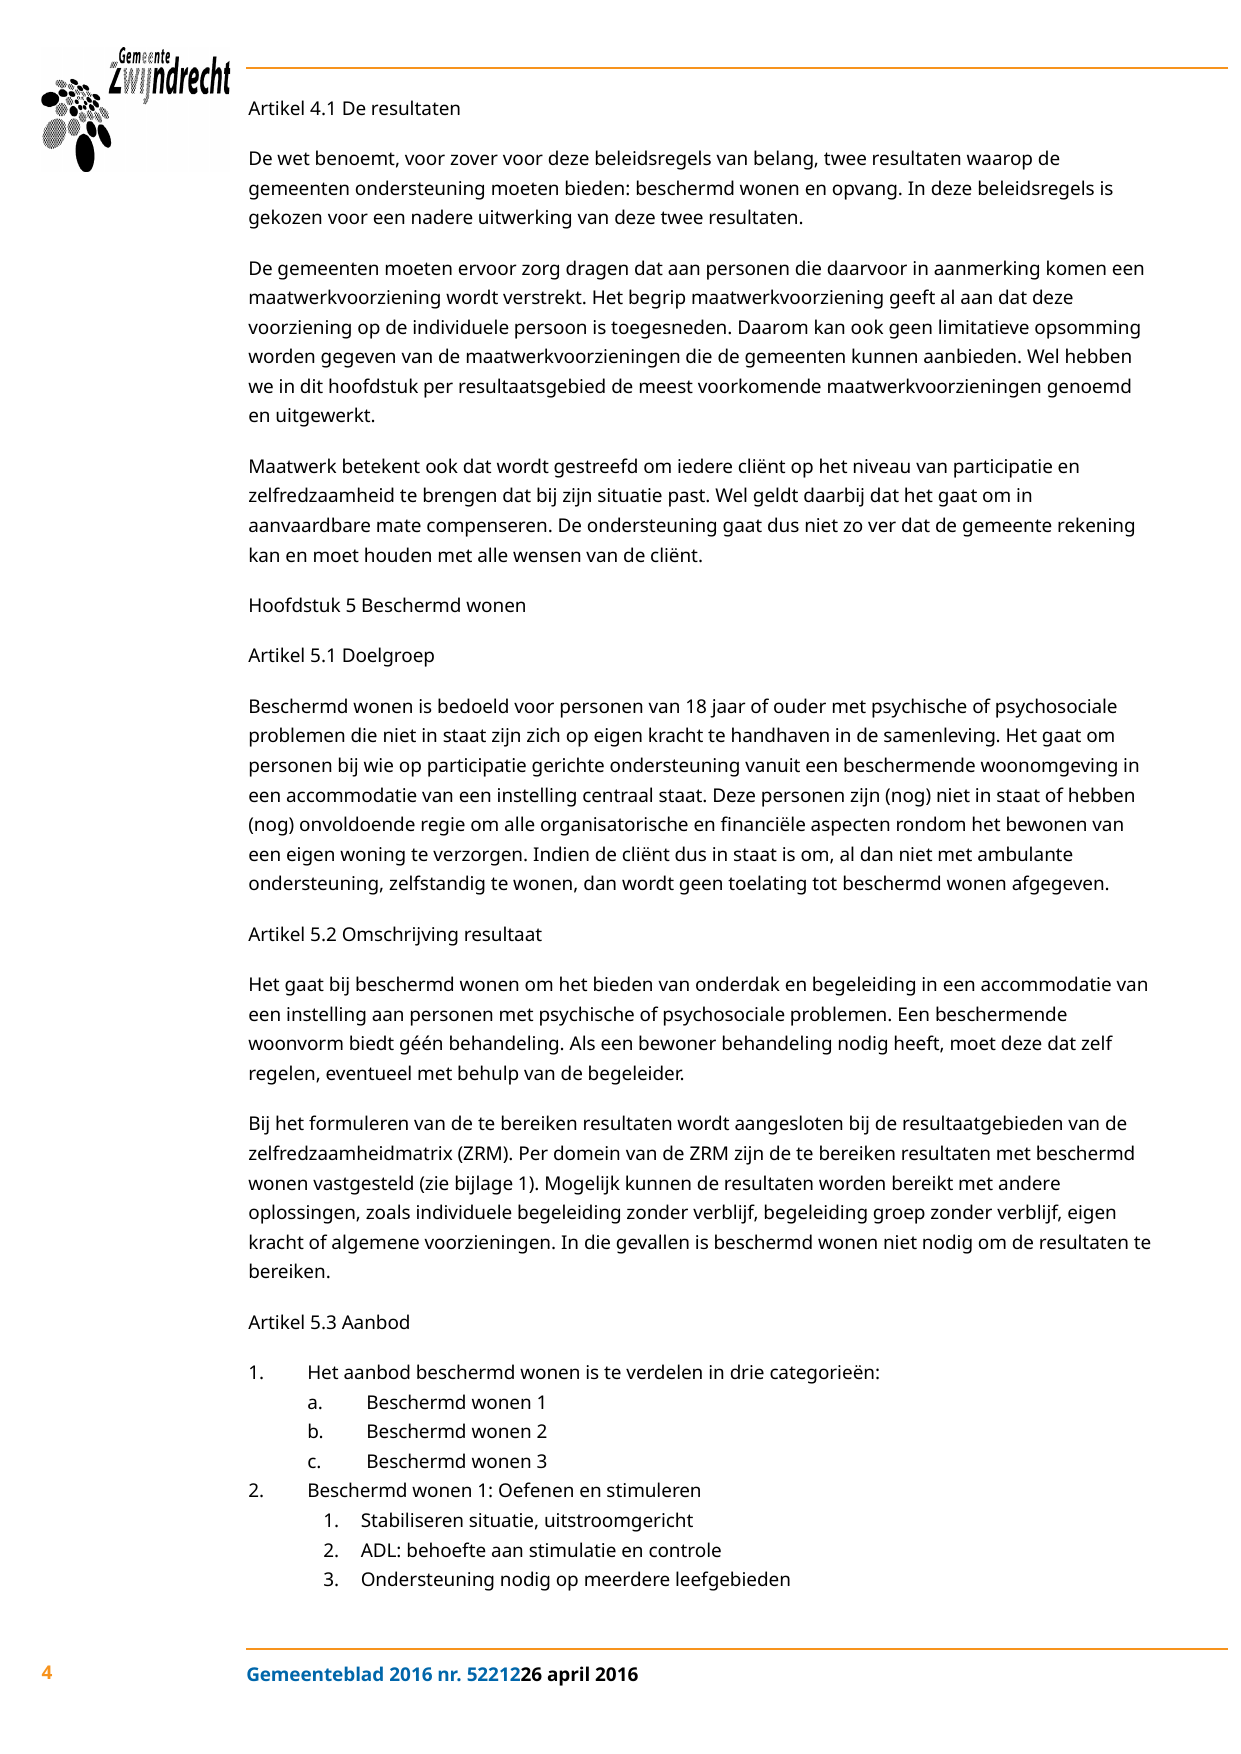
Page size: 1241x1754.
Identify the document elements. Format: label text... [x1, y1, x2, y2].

text Artikel 4.1 De resultaten [248, 95, 1152, 121]
text Bij het formuleren van de te bereiken resultaten wordt aangesloten bij de resultaatgebieden van de zelfredzaamheidmatrix (ZRM). Per domein van de ZRM zijn de te bereiken resultaten met beschermd wonen vastgesteld (zie bijlage 1). Mogelijk kunnen de resultaten worden bereikt met andere oplossingen, zoals individuele begeleiding zonder verblijf, begeleiding groep zonder verblijf, eigen kracht of algemene voorzieningen. In die gevallen is beschermd wonen niet nodig om de resultaten te bereiken. [248, 1111, 1152, 1284]
list Beschermd wonen 1 [307, 1389, 1152, 1415]
text De gemeenten moeten ervoor zorg dragen dat aan personen die daarvoor in aanmerking komen een maatwerkvoorziening wordt verstrekt. Het begrip maatwerkvoorziening geeft al aan dat deze voorziening op de individuele persoon is toegesneden. Daarom kan ook geen limitatieve opsomming worden gegeven van de maatwerkvoorzieningen die de gemeenten kunnen aanbieden. Wel hebben we in dit hoofdstuk per resultaatsgebied de meest voorkomende maatwerkvoorzieningen genoemd en uitgewerkt. [248, 255, 1152, 428]
text Artikel 5.2 Omschrijving resultaat [248, 921, 1152, 947]
list Beschermd wonen 3 [307, 1448, 1152, 1474]
list Stabiliseren situatie, uitstroomgericht [323, 1507, 1152, 1533]
text Artikel 5.3 Aanbod [248, 1309, 1152, 1335]
list Het aanbod beschermd wonen is te verdelen in drie categorieën: [248, 1359, 1152, 1385]
picture [41, 47, 231, 172]
text Artikel 5.1 Doelgroep [248, 643, 1152, 668]
list Ondersteuning nodig op meerdere leefgebieden [323, 1566, 1152, 1592]
text Beschermd wonen is bedoeld voor personen van 18 jaar of ouder met psychische of psychosociale problemen die niet in staat zijn zich op eigen kracht te handhaven in de samenleving. Het gaat om personen bij wie op participatie gerichte ondersteuning vanuit een beschermende woonomgeving in een accommodatie van een instelling centraal staat. Deze personen zijn (nog) niet in staat of hebben (nog) onvoldoende regie om alle organisatorische en financiële aspecten rondom het bewonen van een eigen woning te verzorgen. Indien de cliënt dus in staat is om, al dan niet met ambulante ondersteuning, zelfstandig te wonen, dan wordt geen toelating tot beschermd wonen afgegeven. [248, 693, 1152, 896]
text Hoofdstuk 5 Beschermd wonen [248, 592, 1152, 618]
text Maatwerk betekent ook dat wordt gestreefd om iedere cliënt op het niveau van participatie en zelfredzaamheid te brengen dat bij zijn situatie past. Wel geldt daarbij dat het gaat om in aanvaardbare mate compenseren. De ondersteuning gaat dus niet zo ver dat de gemeente rekening kan en moet houden met alle wensen van de cliënt. [248, 453, 1152, 568]
list ADL: behoefte aan stimulatie en controle [323, 1537, 1152, 1563]
text Het gaat bij beschermd wonen om het bieden van onderdak en begeleiding in een accommodatie van een instelling aan personen met psychische of psychosociale problemen. Een beschermende woonvorm biedt géén behandeling. Als een bewoner behandeling nodig heeft, moet deze dat zelf regelen, eventueel met behulp van de begeleider. [248, 971, 1152, 1086]
list Beschermd wonen 2 [307, 1418, 1152, 1444]
list Beschermd wonen 1: Oefenen en stimuleren [248, 1478, 1152, 1503]
text De wet benoemt, voor zover voor deze beleidsregels van belang, twee resultaten waarop de gemeenten ondersteuning moeten bieden: beschermd wonen en opvang. In deze beleidsregels is gekozen voor een nadere uitwerking van deze twee resultaten. [248, 145, 1152, 230]
